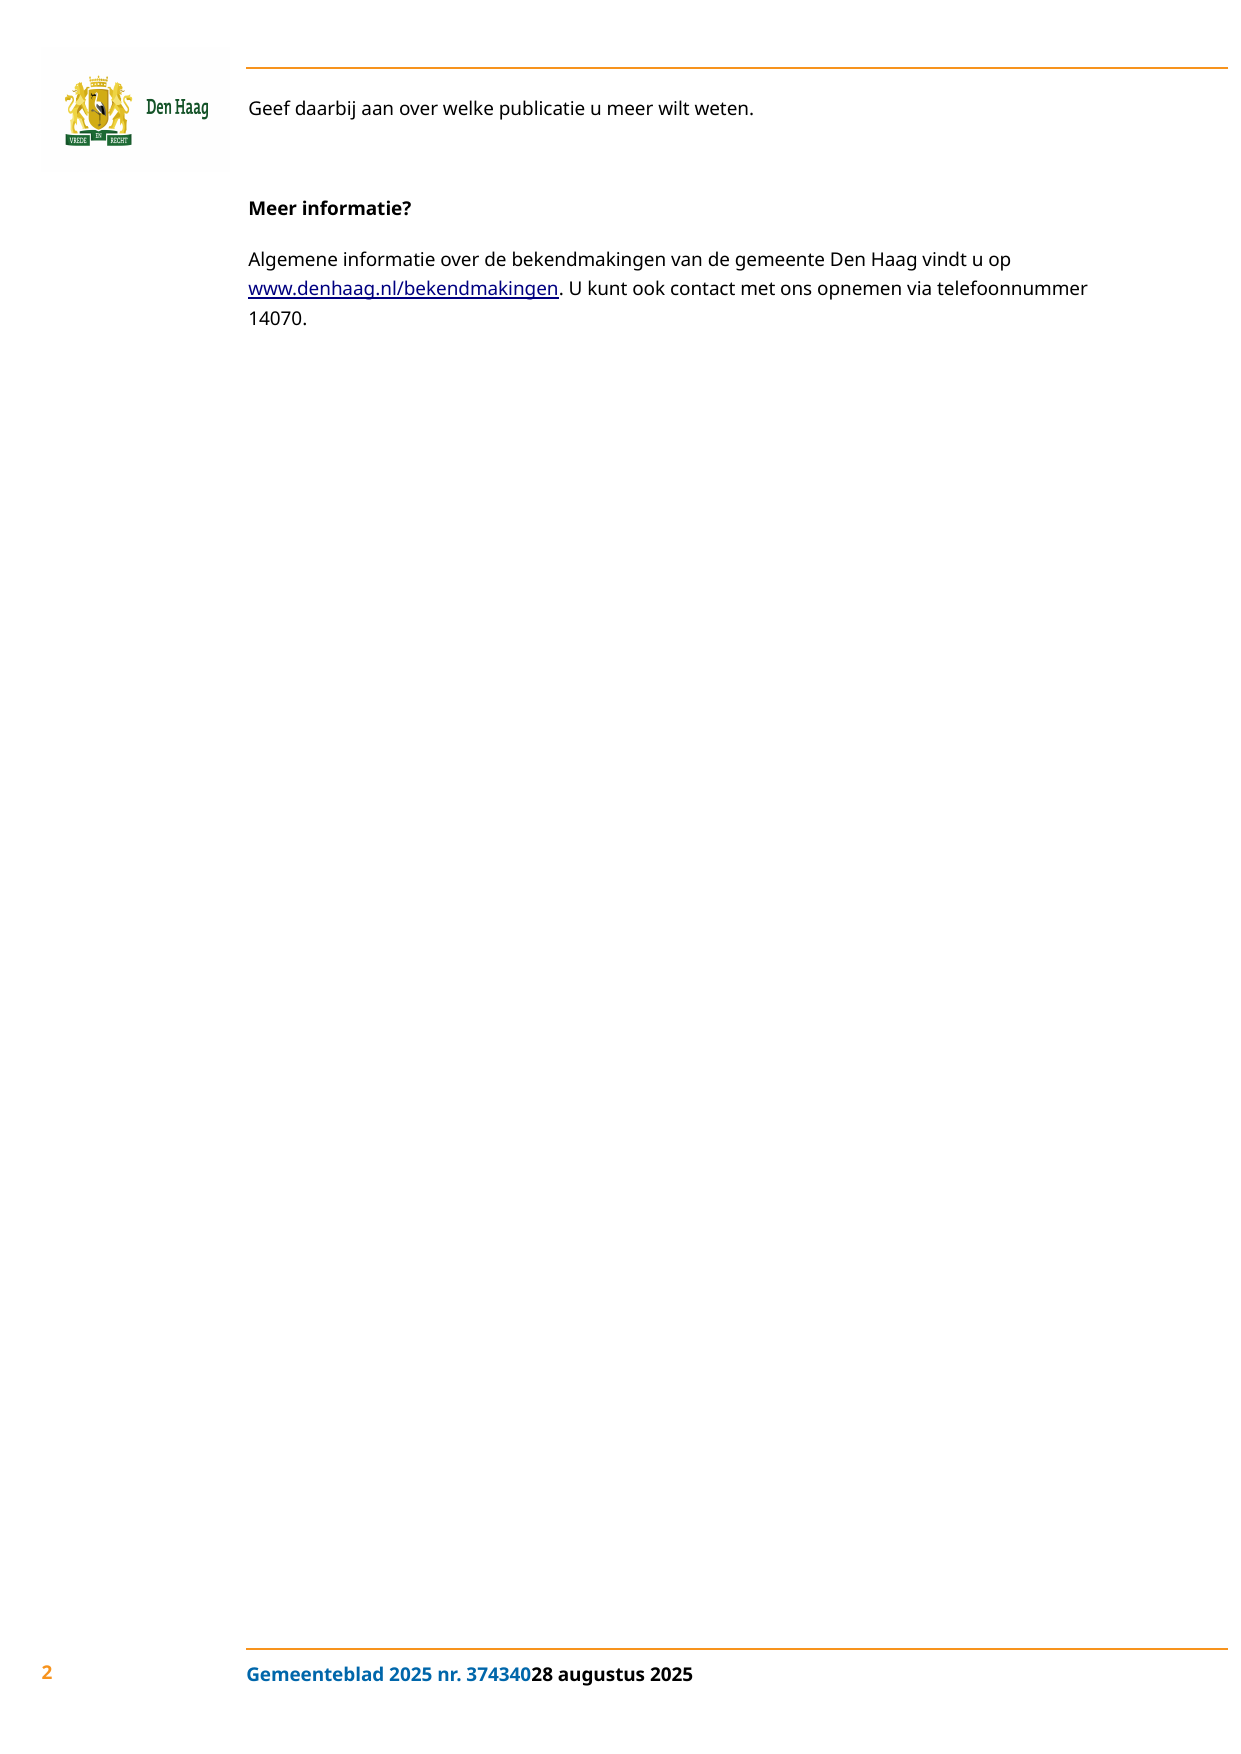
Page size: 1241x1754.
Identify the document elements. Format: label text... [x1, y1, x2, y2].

text Geef daarbij aan over welke publicatie u meer wilt weten. [248, 95, 1152, 121]
text Meer informatie? [248, 196, 1152, 221]
picture [41, 47, 231, 172]
text Algemene informatie over de bekendmakingen van de gemeente Den Haag vindt u op www.denhaag.nl/bekendmakingen. U kunt ook contact met ons opnemen via telefoonnummer 14070. [248, 246, 1152, 331]
